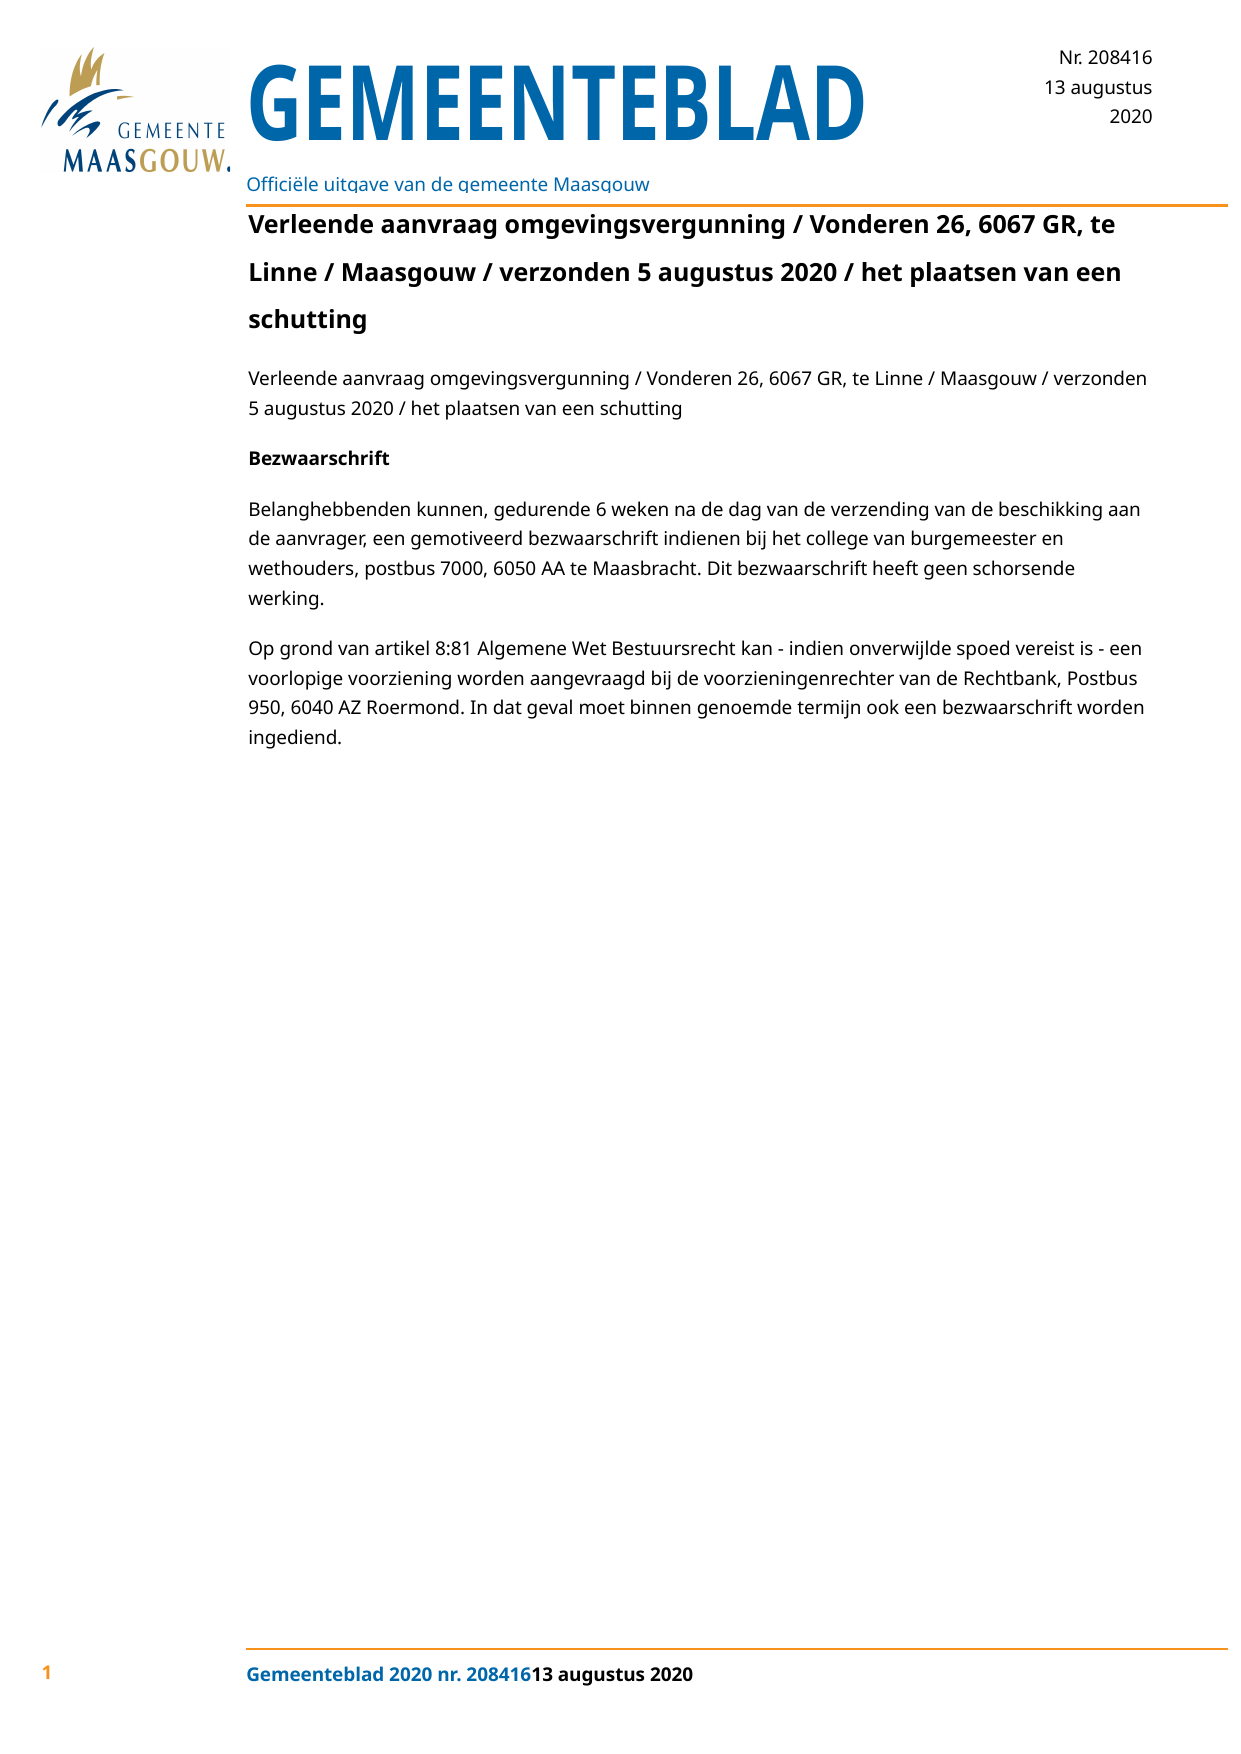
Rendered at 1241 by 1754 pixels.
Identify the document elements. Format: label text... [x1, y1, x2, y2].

text Belanghebbenden kunnen, gedurende 6 weken na de dag van de verzending van de beschikking aan de aanvrager, een gemotiveerd bezwaarschrift indienen bij het college van burgemeester en wethouders, postbus 7000, 6050 AA te Maasbracht. Dit bezwaarschrift heeft geen schorsende werking. [248, 496, 1152, 610]
text Bezwaarschrift [248, 446, 1152, 471]
text Op grond van artikel 8:81 Algemene Wet Bestuursrecht kan - indien onverwijlde spoed vereist is - een voorlopige voorziening worden aangevraagd bij de voorzieningenrechter van de Rechtbank, Postbus 950, 6040 AZ Roermond. In dat geval moet binnen genoemde termijn ook een bezwaarschrift worden ingediend. [248, 635, 1152, 749]
text Verleende aanvraag omgevingsvergunning / Vonderen 26, 6067 GR, te Linne / Maasgouw / verzonden 5 augustus 2020 / het plaatsen van een schutting [248, 207, 1152, 336]
text Verleende aanvraag omgevingsvergunning / Vonderen 26, 6067 GR, te Linne / Maasgouw / verzonden 5 augustus 2020 / het plaatsen van een schutting [248, 366, 1152, 421]
picture [41, 47, 231, 172]
